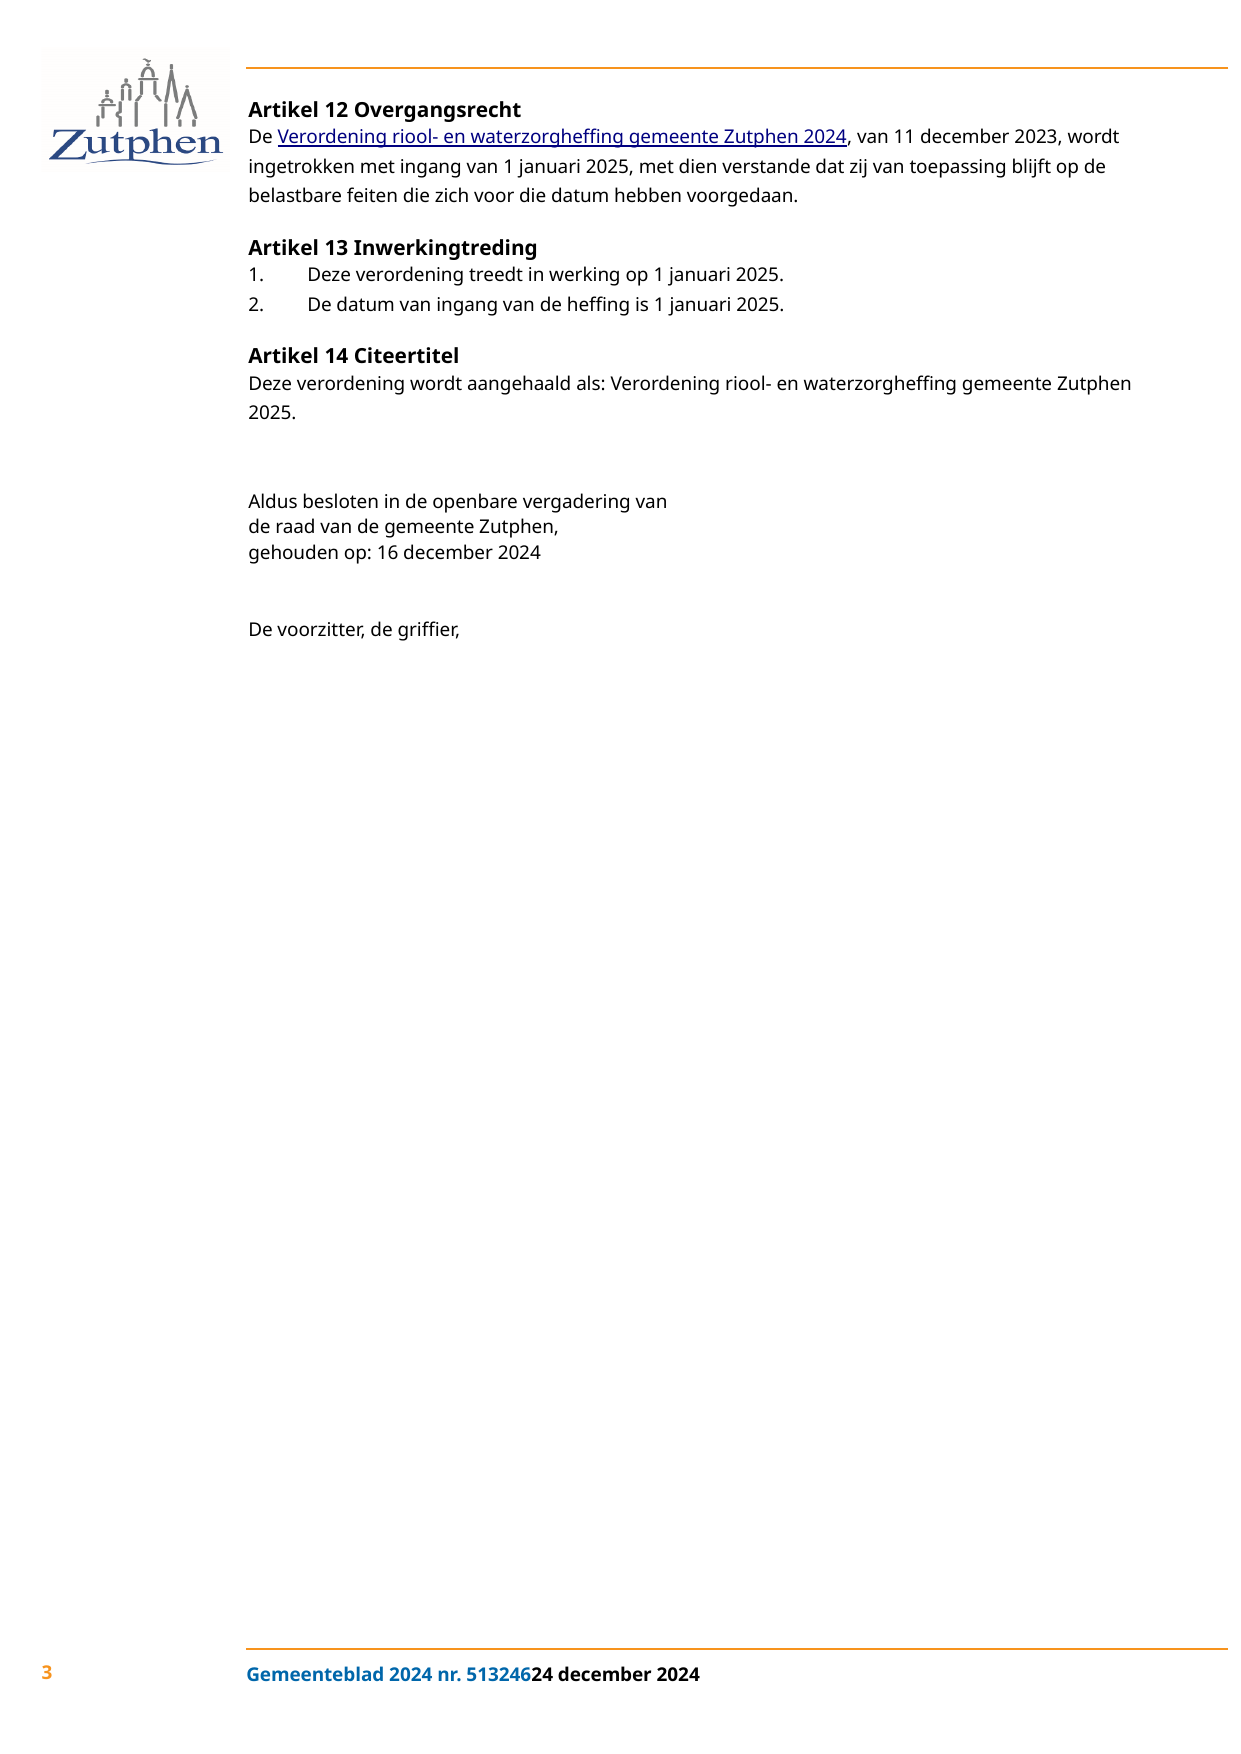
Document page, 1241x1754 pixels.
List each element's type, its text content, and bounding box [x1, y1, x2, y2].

list De datum van ingang van de heffing is 1 januari 2025. [248, 291, 1152, 317]
text Deze verordening wordt aangehaald als: Verordening riool- en waterzorgheffing gemeente Zutphen 2025. [248, 370, 1152, 425]
text De voorzitter, de griffier, [248, 617, 1152, 642]
text Artikel 14 Citeertitel [248, 341, 1152, 370]
picture [41, 47, 231, 172]
text gehouden op: 16 december 2024 [248, 539, 1152, 565]
text de raad van de gemeente Zutphen, [248, 514, 1152, 539]
text Artikel 12 Overgangsrecht [248, 95, 1152, 123]
text De Verordening riool- en waterzorgheffing gemeente Zutphen 2024, van 11 december 2023, wordt ingetrokken met ingang van 1 januari 2025, met dien verstande dat zij van toepassing blijft op de belastbare feiten die zich voor die datum hebben voorgedaan. [248, 123, 1152, 208]
list Deze verordening treedt in werking op 1 januari 2025. [248, 261, 1152, 287]
text Aldus besloten in de openbare vergadering van [248, 488, 1152, 514]
text Artikel 13 Inwerkingtreding [248, 233, 1152, 261]
